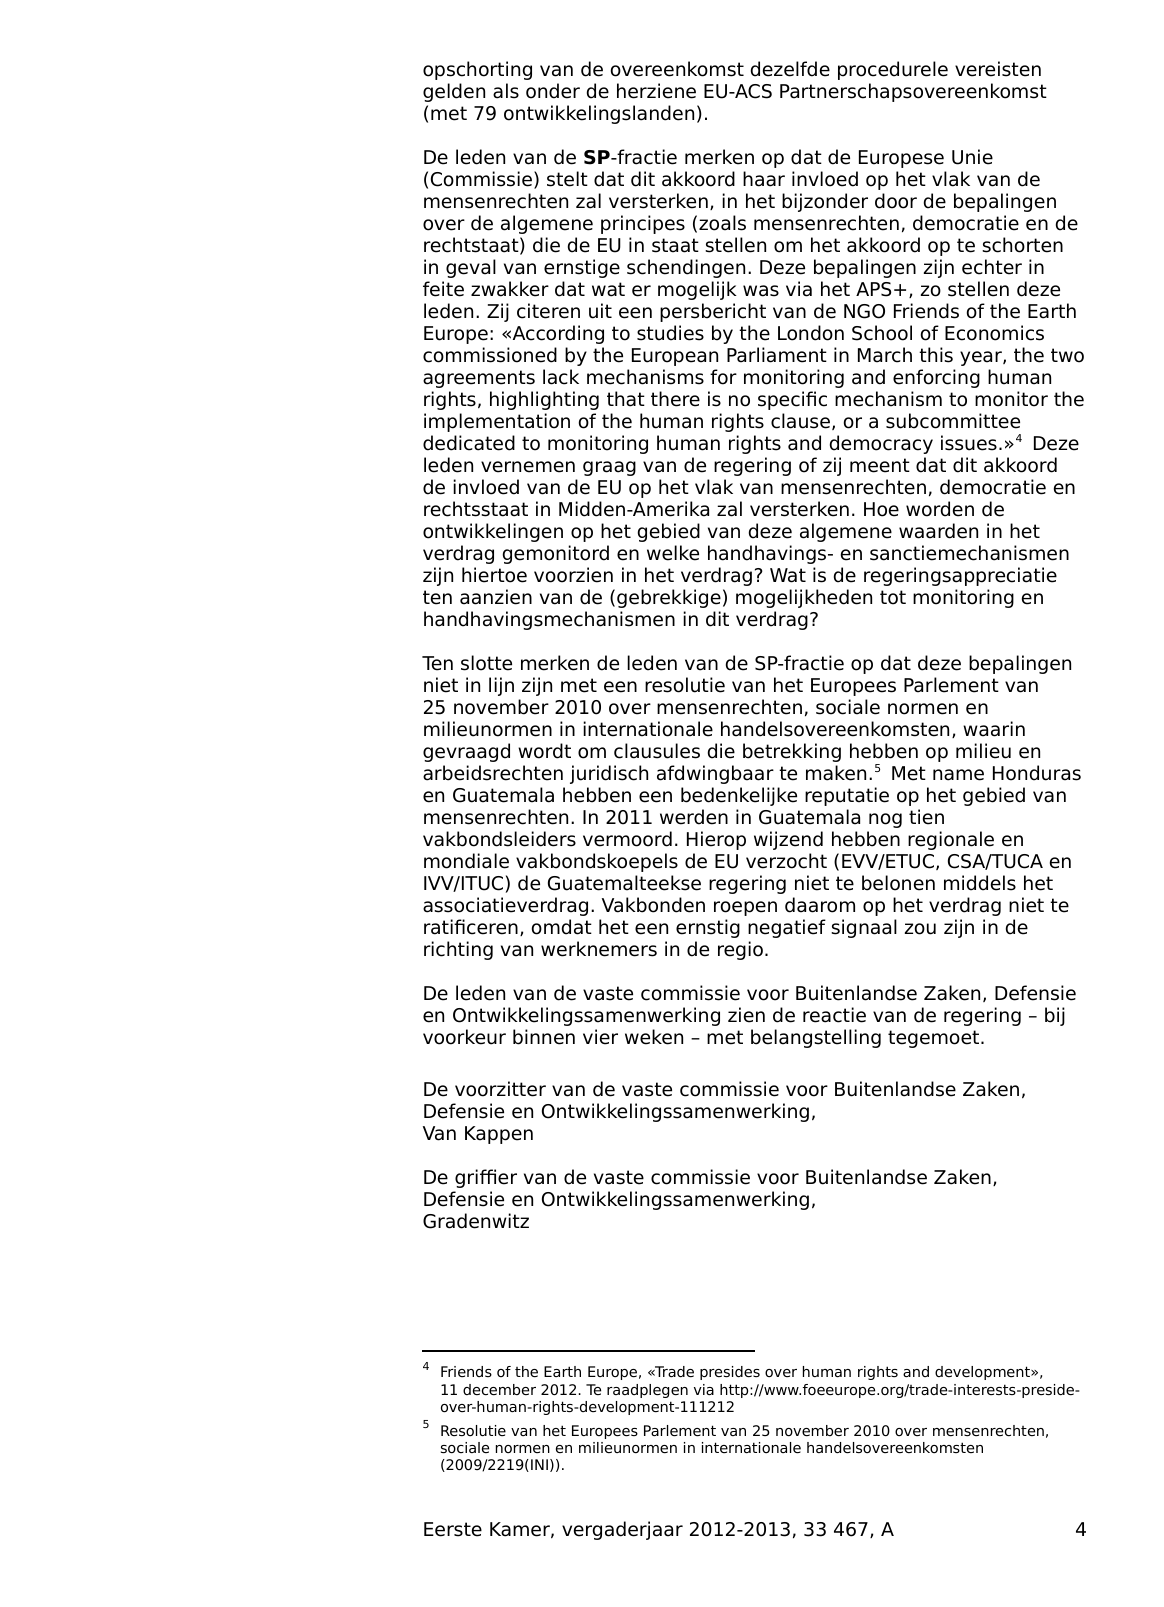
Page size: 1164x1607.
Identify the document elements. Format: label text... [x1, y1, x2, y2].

text opschorting van de overeenkomst dezelfde procedurele vereisten gelden als onder de herziene EU-ACS Partnerschapsovereenkomst (met 79 ontwikkelingslanden). [422, 59, 1087, 125]
text Friends of the Earth Europe, «Trade presides over human rights and development», 11 december 2012. Te raadplegen via http://www.foeeurope.org/trade-interests-preside-over-human-rights-development-111212 [422, 1360, 1087, 1416]
text De leden van de SP-fractie merken op dat de Europese Unie (Commissie) stelt dat dit akkoord haar invloed op het vlak van de mensenrechten zal versterken, in het bijzonder door de bepalingen over de algemene principes (zoals mensenrechten, democratie en de rechtstaat) die de EU in staat stellen om het akkoord op te schorten in geval van ernstige schendingen. Deze bepalingen zijn echter in feite zwakker dat wat er mogelijk was via het APS+, zo stellen deze leden. Zij citeren uit een persbericht van de NGO Friends of the Earth Europe: «According to studies by the London School of Economics commissioned by the European Parliament in March this year, the two agreements lack mechanisms for monitoring and enforcing human rights, highlighting that there is no specific mechanism to monitor the implementation of the human rights clause, or a subcommittee dedicated to monitoring human rights and democracy issues.» Deze leden vernemen graag van de regering of zij meent dat dit akkoord de invloed van de EU op het vlak van mensenrechten, democratie en rechtsstaat in Midden-Amerika zal versterken. Hoe worden de ontwikkelingen op het gebied van deze algemene waarden in het verdrag gemonitord en welke handhavings- en sanctiemechanismen zijn hiertoe voorzien in het verdrag? Wat is de regeringsappreciatie ten aanzien van de (gebrekkige) mogelijkheden tot monitoring en handhavingsmechanismen in dit verdrag? [422, 147, 1087, 631]
text De griffier van de vaste commissie voor Buitenlandse Zaken, Defensie en Ontwikkelingssamenwerking, Gradenwitz [422, 1167, 1087, 1233]
text Ten slotte merken de leden van de SP-fractie op dat deze bepalingen niet in lijn zijn met een resolutie van het Europees Parlement van 25 november 2010 over mensenrechten, sociale normen en milieunormen in internationale handelsovereenkomsten, waarin gevraagd wordt om clausules die betrekking hebben op milieu en arbeidsrechten juridisch afdwingbaar te maken. Met name Honduras en Guatemala hebben een bedenkelijke reputatie op het gebied van mensenrechten. In 2011 werden in Guatemala nog tien vakbondsleiders vermoord. Hierop wijzend hebben regionale en mondiale vakbondskoepels de EU verzocht (EVV/ETUC, CSA/TUCA en IVV/ITUC) de Guatemalteekse regering niet te belonen middels het associatieverdrag. Vakbonden roepen daarom op het verdrag niet te ratificeren, omdat het een ernstig negatief signaal zou zijn in de richting van werknemers in de regio. [422, 653, 1087, 961]
text De voorzitter van de vaste commissie voor Buitenlandse Zaken, Defensie en Ontwikkelingssamenwerking, Van Kappen [422, 1079, 1087, 1145]
text Resolutie van het Europees Parlement van 25 november 2010 over mensenrechten, sociale normen en milieunormen in internationale handelsovereenkomsten (2009/2219(INI)). [422, 1418, 1087, 1474]
text De leden van de vaste commissie voor Buitenlandse Zaken, Defensie en Ontwikkelingssamenwerking zien de reactie van de regering – bij voorkeur binnen vier weken – met belangstelling tegemoet. [422, 983, 1087, 1049]
